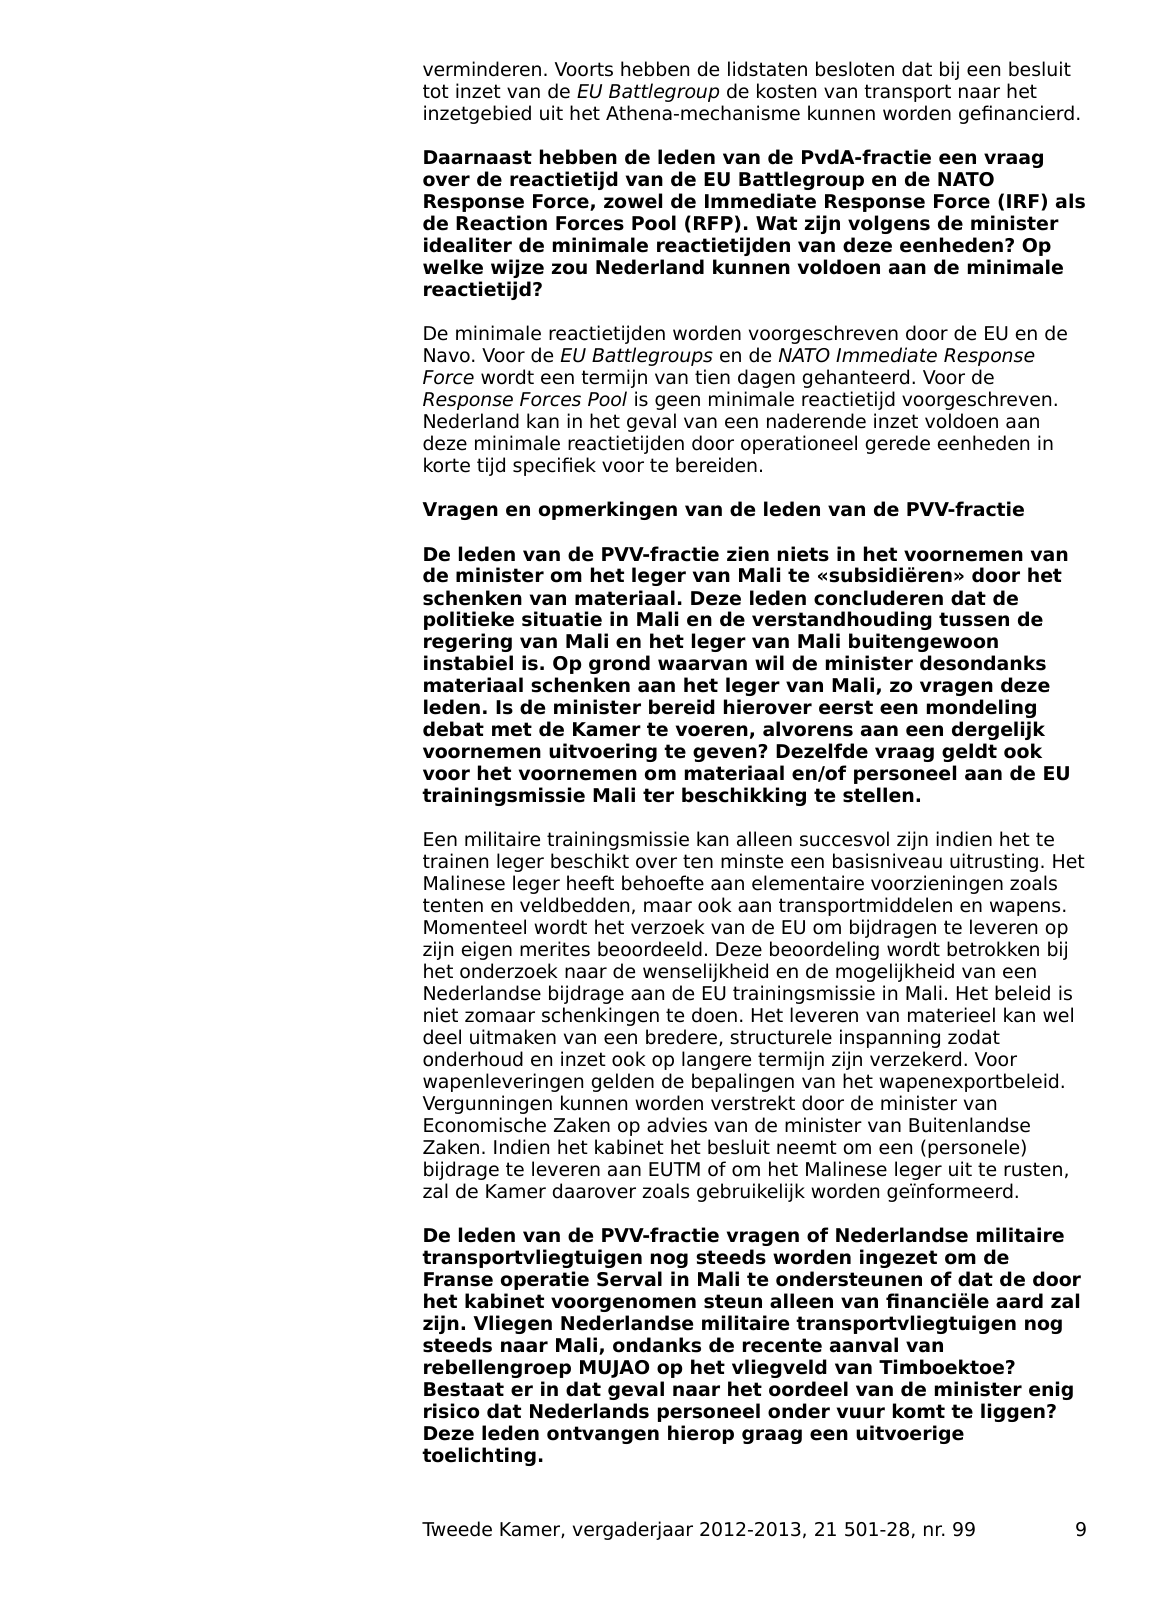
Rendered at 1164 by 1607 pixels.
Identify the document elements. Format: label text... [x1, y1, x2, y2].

text Een militaire trainingsmissie kan alleen succesvol zijn indien het te trainen leger beschikt over ten minste een basisniveau uitrusting. Het Malinese leger heeft behoefte aan elementaire voorzieningen zoals tenten en veldbedden, maar ook aan transportmiddelen en wapens. Momenteel wordt het verzoek van de EU om bijdragen te leveren op zijn eigen merites beoordeeld. Deze beoordeling wordt betrokken bij het onderzoek naar de wenselijkheid en de mogelijkheid van een Nederlandse bijdrage aan de EU trainingsmissie in Mali. Het beleid is niet zomaar schenkingen te doen. Het leveren van materieel kan wel deel uitmaken van een bredere, structurele inspanning zodat onderhoud en inzet ook op langere termijn zijn verzekerd. Voor wapenleveringen gelden de bepalingen van het wapenexportbeleid. Vergunningen kunnen worden verstrekt door de minister van Economische Zaken op advies van de minister van Buitenlandse Zaken. Indien het kabinet het besluit neemt om een (personele) bijdrage te leveren aan EUTM of om het Malinese leger uit te rusten, zal de Kamer daarover zoals gebruikelijk worden geïnformeerd. [422, 829, 1087, 1203]
text De leden van de PVV-fractie zien niets in het voornemen van de minister om het leger van Mali te «subsidiëren» door het schenken van materiaal. Deze leden concluderen dat de politieke situatie in Mali en de verstandhouding tussen de regering van Mali en het leger van Mali buitengewoon instabiel is. Op grond waarvan wil de minister desondanks materiaal schenken aan het leger van Mali, zo vragen deze leden. Is de minister bereid hierover eerst een mondeling debat met de Kamer te voeren, alvorens aan een dergelijk voornemen uitvoering te geven? Dezelfde vraag geldt ook voor het voornemen om materiaal en/of personeel aan de EU trainingsmissie Mali ter beschikking te stellen. [422, 543, 1087, 807]
text Daarnaast hebben de leden van de PvdA-fractie een vraag over de reactietijd van de EU Battlegroup en de NATO Response Force, zowel de Immediate Response Force (IRF) als de Reaction Forces Pool (RFP). Wat zijn volgens de minister idealiter de minimale reactietijden van deze eenheden? Op welke wijze zou Nederland kunnen voldoen aan de minimale reactietijd? [422, 147, 1087, 301]
text De minimale reactietijden worden voorgeschreven door de EU en de Navo. Voor de EU Battlegroups en de NATO Immediate Response Force wordt een termijn van tien dagen gehanteerd. Voor de Response Forces Pool is geen minimale reactietijd voorgeschreven. Nederland kan in het geval van een naderende inzet voldoen aan deze minimale reactietijden door operationeel gerede eenheden in korte tijd specifiek voor te bereiden. [422, 323, 1087, 477]
text verminderen. Voorts hebben de lidstaten besloten dat bij een besluit tot inzet van de EU Battlegroup de kosten van transport naar het inzetgebied uit het Athena-mechanisme kunnen worden gefinancierd. [422, 59, 1087, 125]
subtitle Vragen en opmerkingen van de leden van de PVV-fractie [422, 499, 1087, 521]
text De leden van de PVV-fractie vragen of Nederlandse militaire transportvliegtuigen nog steeds worden ingezet om de Franse operatie Serval in Mali te ondersteunen of dat de door het kabinet voorgenomen steun alleen van financiële aard zal zijn. Vliegen Nederlandse militaire transportvliegtuigen nog steeds naar Mali, ondanks de recente aanval van rebellengroep MUJAO op het vliegveld van Timboektoe? Bestaat er in dat geval naar het oordeel van de minister enig risico dat Nederlands personeel onder vuur komt te liggen? Deze leden ontvangen hierop graag een uitvoerige toelichting. [422, 1225, 1087, 1467]
